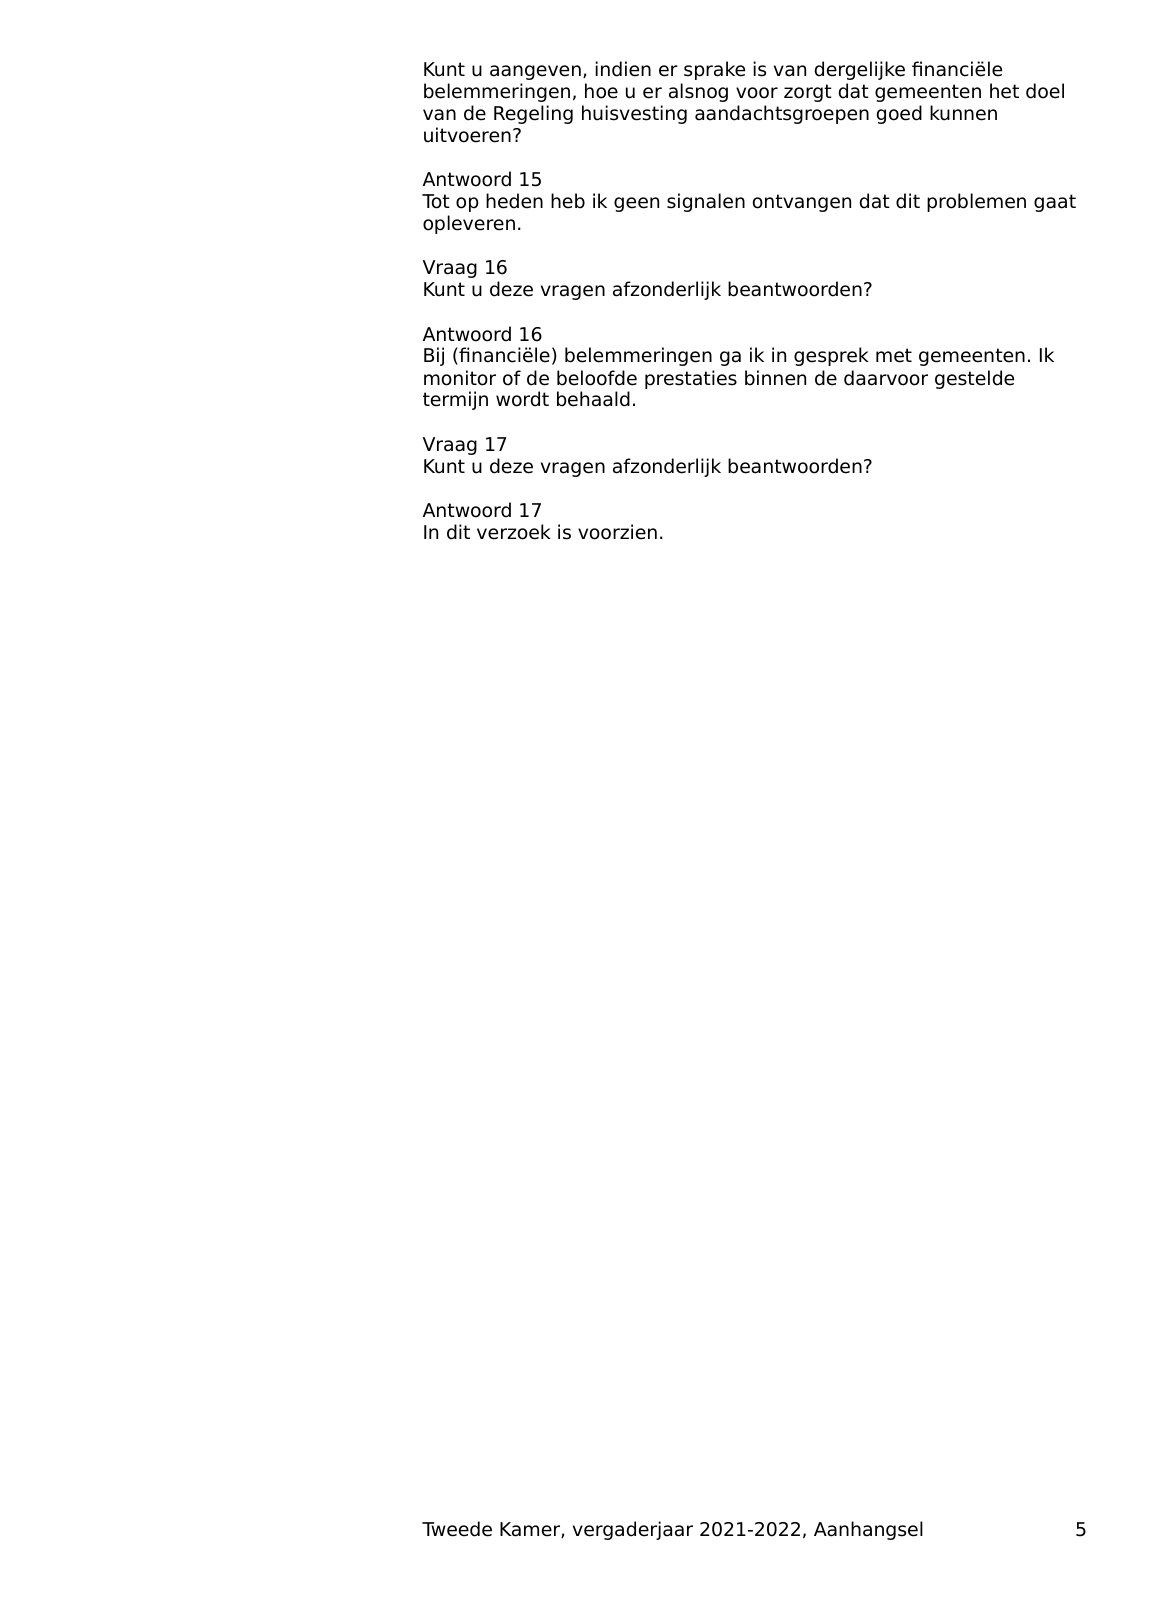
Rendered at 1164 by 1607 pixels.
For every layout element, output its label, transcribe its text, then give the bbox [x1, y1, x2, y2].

text Tot op heden heb ik geen signalen ontvangen dat dit problemen gaat opleveren. [422, 191, 1087, 235]
text Antwoord 16 [422, 323, 1087, 345]
text Kunt u deze vragen afzonderlijk beantwoorden? [422, 279, 1087, 301]
text Kunt u deze vragen afzonderlijk beantwoorden? [422, 456, 1087, 477]
text Kunt u aangeven, indien er sprake is van dergelijke financiële belemmeringen, hoe u er alsnog voor zorgt dat gemeenten het doel van de Regeling huisvesting aandachtsgroepen goed kunnen uitvoeren? [422, 59, 1087, 147]
text Bij (financiële) belemmeringen ga ik in gesprek met gemeenten. Ik monitor of de beloofde prestaties binnen de daarvoor gestelde termijn wordt behaald. [422, 345, 1087, 411]
text Antwoord 17 [422, 500, 1087, 522]
text Vraag 17 [422, 433, 1087, 456]
text In dit verzoek is voorzien. [422, 522, 1087, 544]
text Vraag 16 [422, 257, 1087, 279]
text Antwoord 15 [422, 169, 1087, 191]
